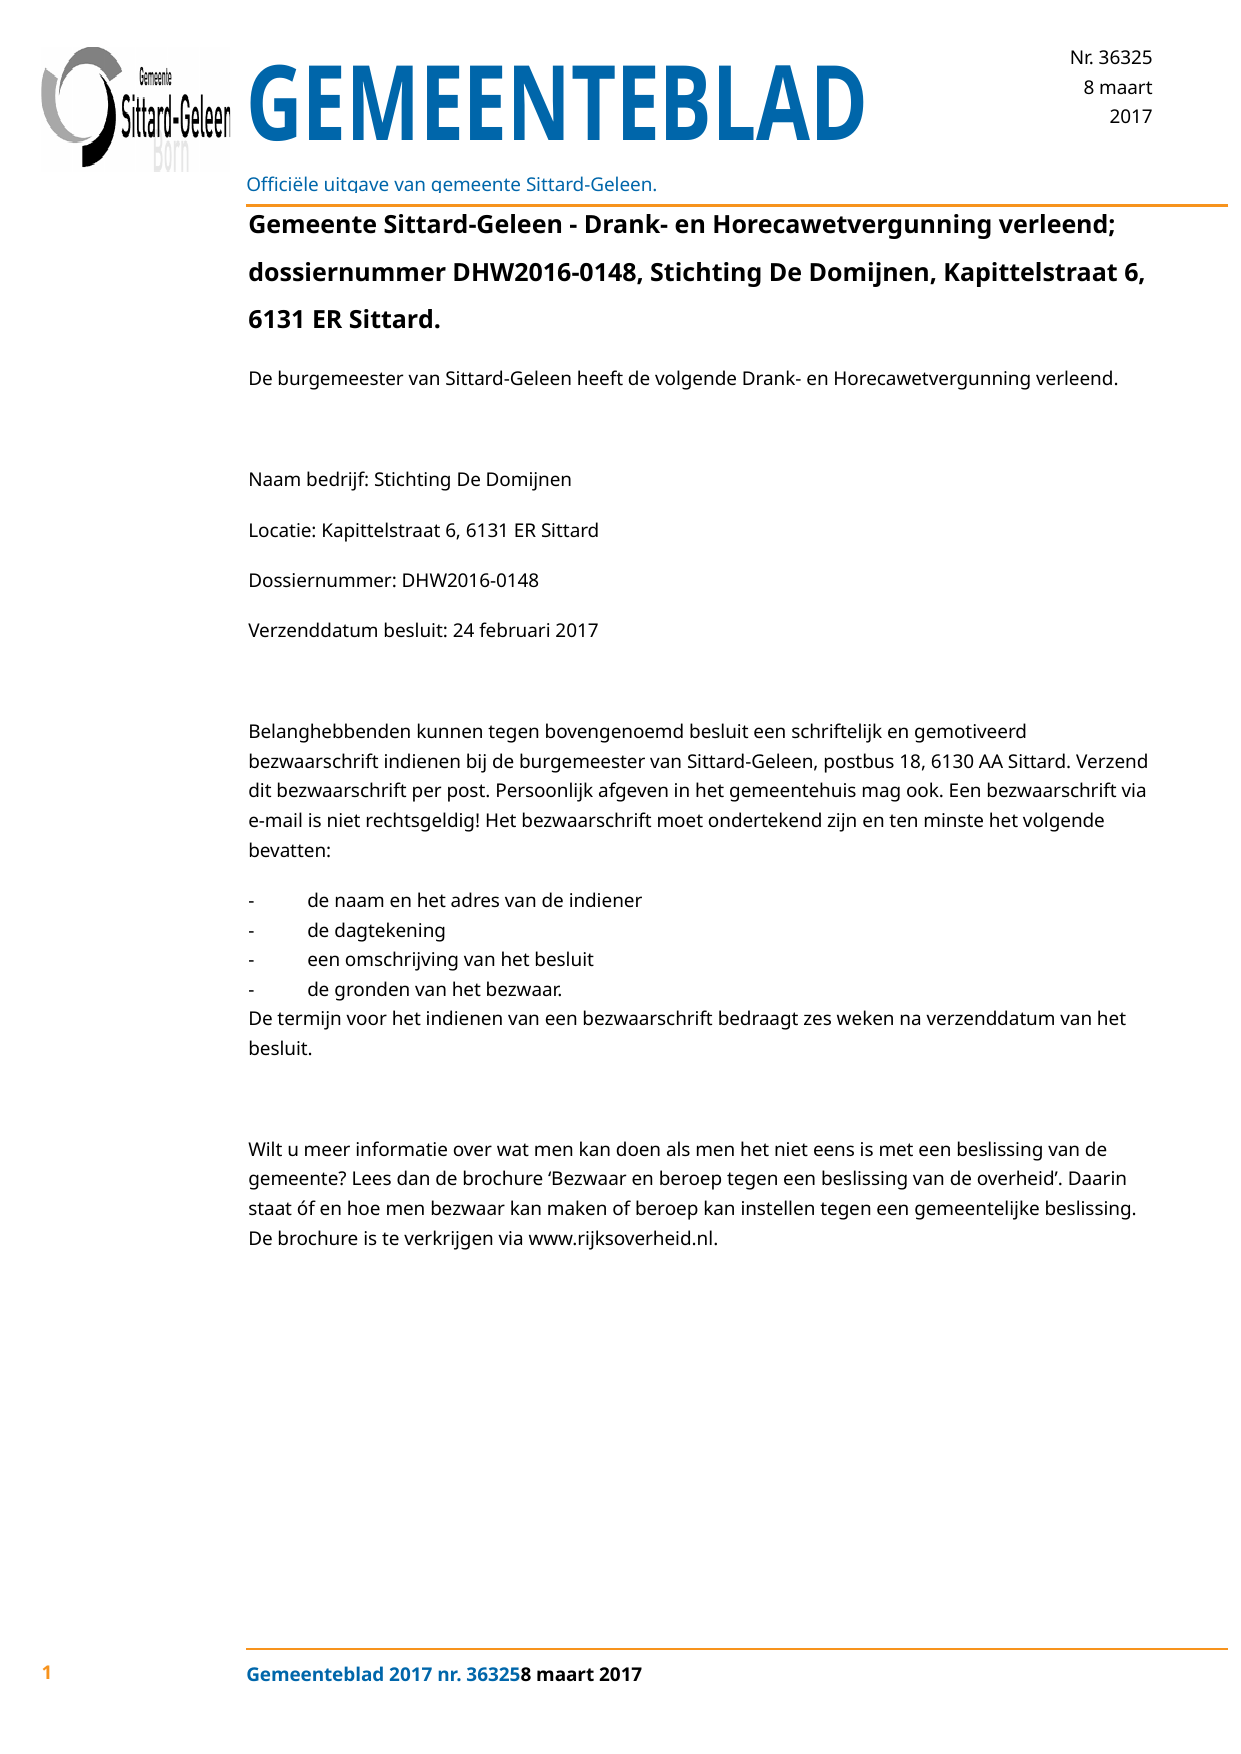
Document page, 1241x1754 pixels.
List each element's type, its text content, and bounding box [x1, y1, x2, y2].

text Wilt u meer informatie over wat men kan doen als men het niet eens is met een beslissing van de gemeente? Lees dan de brochure ‘Bezwaar en beroep tegen een beslissing van de overheid’. Daarin staat óf en hoe men bezwaar kan maken of beroep kan instellen tegen een gemeentelijke beslissing. De brochure is te verkrijgen via www.rijksoverheid.nl. [248, 1136, 1152, 1250]
text Locatie: Kapittelstraat 6, 6131 ER Sittard [248, 517, 1152, 542]
text Naam bedrijf: Stichting De Domijnen [248, 466, 1152, 492]
text Verzenddatum besluit: 24 februari 2017 [248, 618, 1152, 643]
text Belanghebbenden kunnen tegen bovengenoemd besluit een schriftelijk en gemotiveerd bezwaarschrift indienen bij de burgemeester van Sittard-Geleen, postbus 18, 6130 AA Sittard. Verzend dit bezwaarschrift per post. Persoonlijk afgeven in het gemeentehuis mag ook. Een bezwaarschrift via e-mail is niet rechtsgeldig! Het bezwaarschrift moet ondertekend zijn en ten minste het volgende bevatten: [248, 718, 1152, 862]
list een omschrijving van het besluit [248, 946, 1152, 972]
list de gronden van het bezwaar. [248, 976, 1152, 1002]
list de naam en het adres van de indiener [248, 887, 1152, 913]
text De termijn voor het indienen van een bezwaarschrift bedraagt zes weken na verzenddatum van het besluit. [248, 1006, 1152, 1061]
list de dagtekening [248, 917, 1152, 942]
picture [41, 47, 231, 172]
text Gemeente Sittard-Geleen - Drank- en Horecawetvergunning verleend; dossiernummer DHW2016-0148, Stichting De Domijnen, Kapittelstraat 6, 6131 ER Sittard. [248, 207, 1152, 336]
text Dossiernummer: DHW2016-0148 [248, 567, 1152, 593]
text De burgemeester van Sittard-Geleen heeft de volgende Drank- en Horecawetvergunning verleend. [248, 366, 1152, 391]
